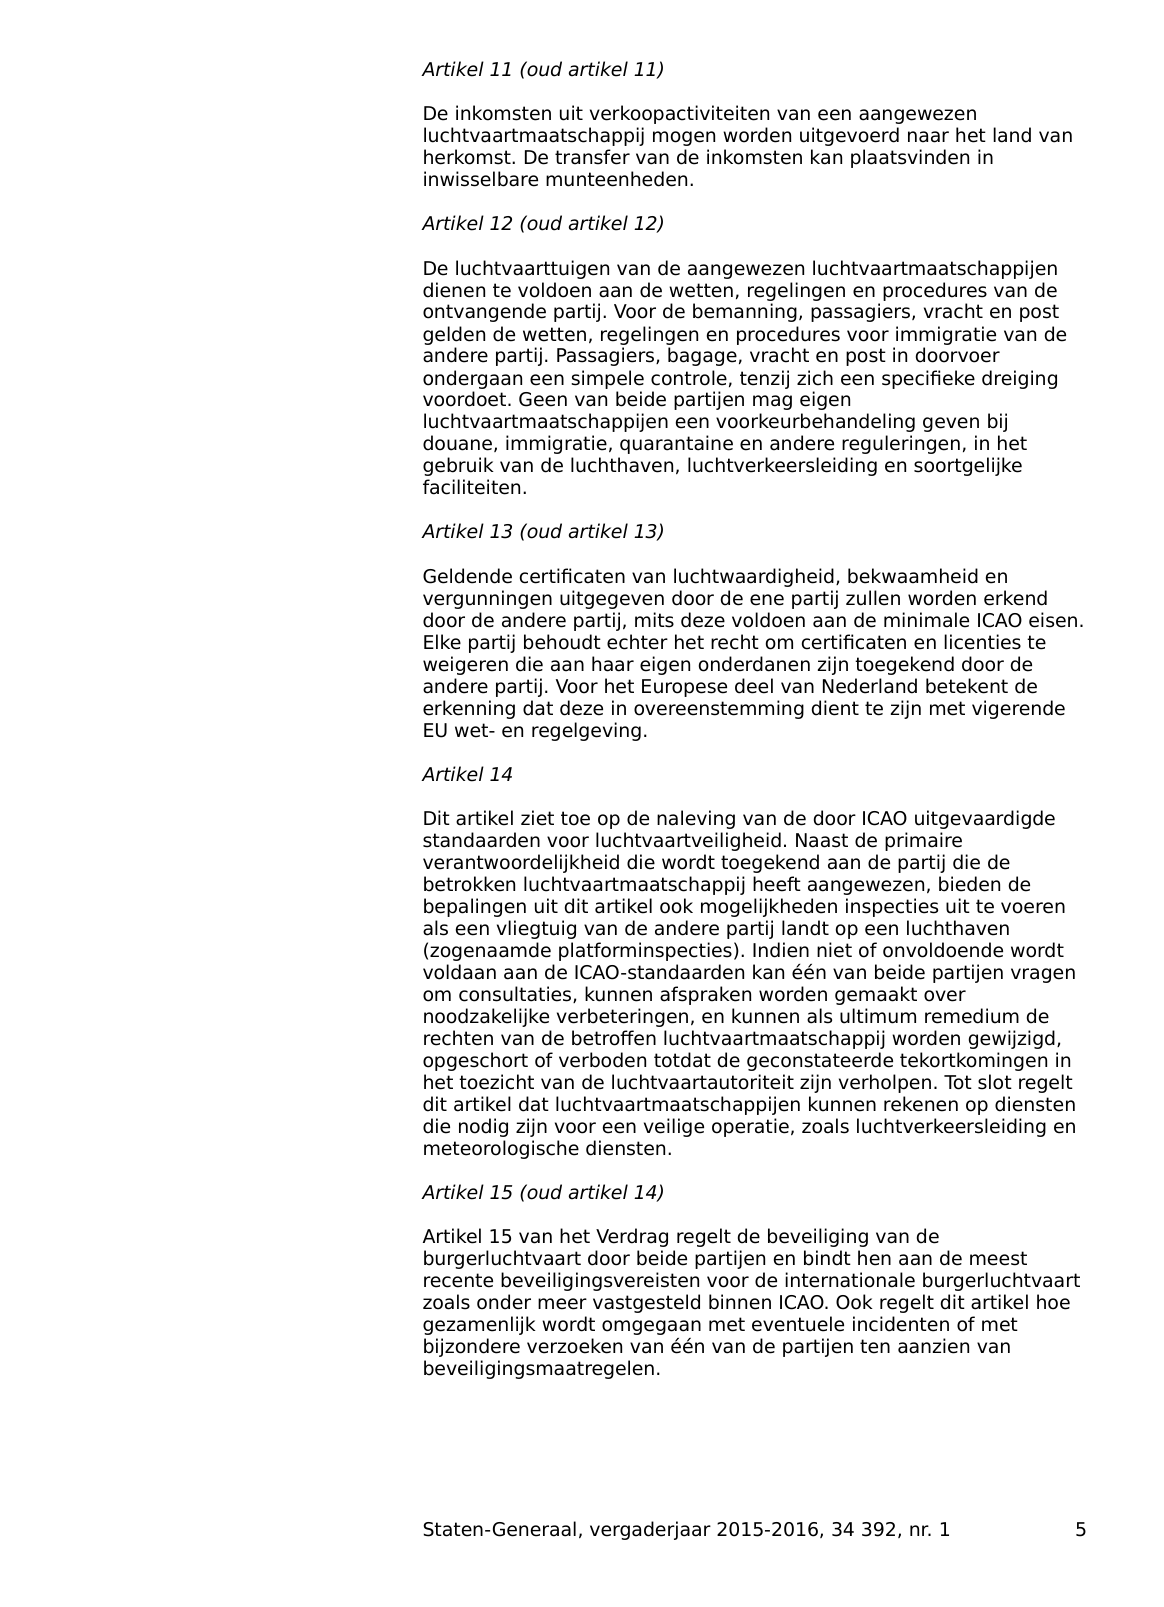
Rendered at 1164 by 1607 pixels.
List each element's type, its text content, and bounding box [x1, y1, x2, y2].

subtitle Artikel 12 (oud artikel 12) [422, 213, 1087, 235]
text De luchtvaarttuigen van de aangewezen luchtvaartmaatschappijen dienen te voldoen aan de wetten, regelingen en procedures van de ontvangende partij. Voor de bemanning, passagiers, vracht en post gelden de wetten, regelingen en procedures voor immigratie van de andere partij. Passagiers, bagage, vracht en post in doorvoer ondergaan een simpele controle, tenzij zich een specifieke dreiging voordoet. Geen van beide partijen mag eigen luchtvaartmaatschappijen een voorkeurbehandeling geven bij douane, immigratie, quarantaine en andere reguleringen, in het gebruik van de luchthaven, luchtverkeersleiding en soortgelijke faciliteiten. [422, 257, 1087, 499]
subtitle Artikel 13 (oud artikel 13) [422, 521, 1087, 543]
text De inkomsten uit verkoopactiviteiten van een aangewezen luchtvaartmaatschappij mogen worden uitgevoerd naar het land van herkomst. De transfer van de inkomsten kan plaatsvinden in inwisselbare munteenheden. [422, 103, 1087, 191]
text Geldende certificaten van luchtwaardigheid, bekwaamheid en vergunningen uitgegeven door de ene partij zullen worden erkend door de andere partij, mits deze voldoen aan de minimale ICAO eisen. Elke partij behoudt echter het recht om certificaten en licenties te weigeren die aan haar eigen onderdanen zijn toegekend door de andere partij. Voor het Europese deel van Nederland betekent de erkenning dat deze in overeenstemming dient te zijn met vigerende EU wet- en regelgeving. [422, 566, 1087, 741]
subtitle Artikel 14 [422, 764, 1087, 786]
subtitle Artikel 15 (oud artikel 14) [422, 1182, 1087, 1204]
text Dit artikel ziet toe op de naleving van de door ICAO uitgevaardigde standaarden voor luchtvaartveiligheid. Naast de primaire verantwoordelijkheid die wordt toegekend aan de partij die de betrokken luchtvaartmaatschappij heeft aangewezen, bieden de bepalingen uit dit artikel ook mogelijkheden inspecties uit te voeren als een vliegtuig van de andere partij landt op een luchthaven (zogenaamde platforminspecties). Indien niet of onvoldoende wordt voldaan aan de ICAO-standaarden kan één van beide partijen vragen om consultaties, kunnen afspraken worden gemaakt over noodzakelijke verbeteringen, en kunnen als ultimum remedium de rechten van de betroffen luchtvaartmaatschappij worden gewijzigd, opgeschort of verboden totdat de geconstateerde tekortkomingen in het toezicht van de luchtvaartautoriteit zijn verholpen. Tot slot regelt dit artikel dat luchtvaartmaatschappijen kunnen rekenen op diensten die nodig zijn voor een veilige operatie, zoals luchtverkeersleiding en meteorologische diensten. [422, 808, 1087, 1159]
subtitle Artikel 11 (oud artikel 11) [422, 59, 1087, 81]
text Artikel 15 van het Verdrag regelt de beveiliging van de burgerluchtvaart door beide partijen en bindt hen aan de meest recente beveiligingsvereisten voor de internationale burgerluchtvaart zoals onder meer vastgesteld binnen ICAO. Ook regelt dit artikel hoe gezamenlijk wordt omgegaan met eventuele incidenten of met bijzondere verzoeken van één van de partijen ten aanzien van beveiligingsmaatregelen. [422, 1226, 1087, 1380]
